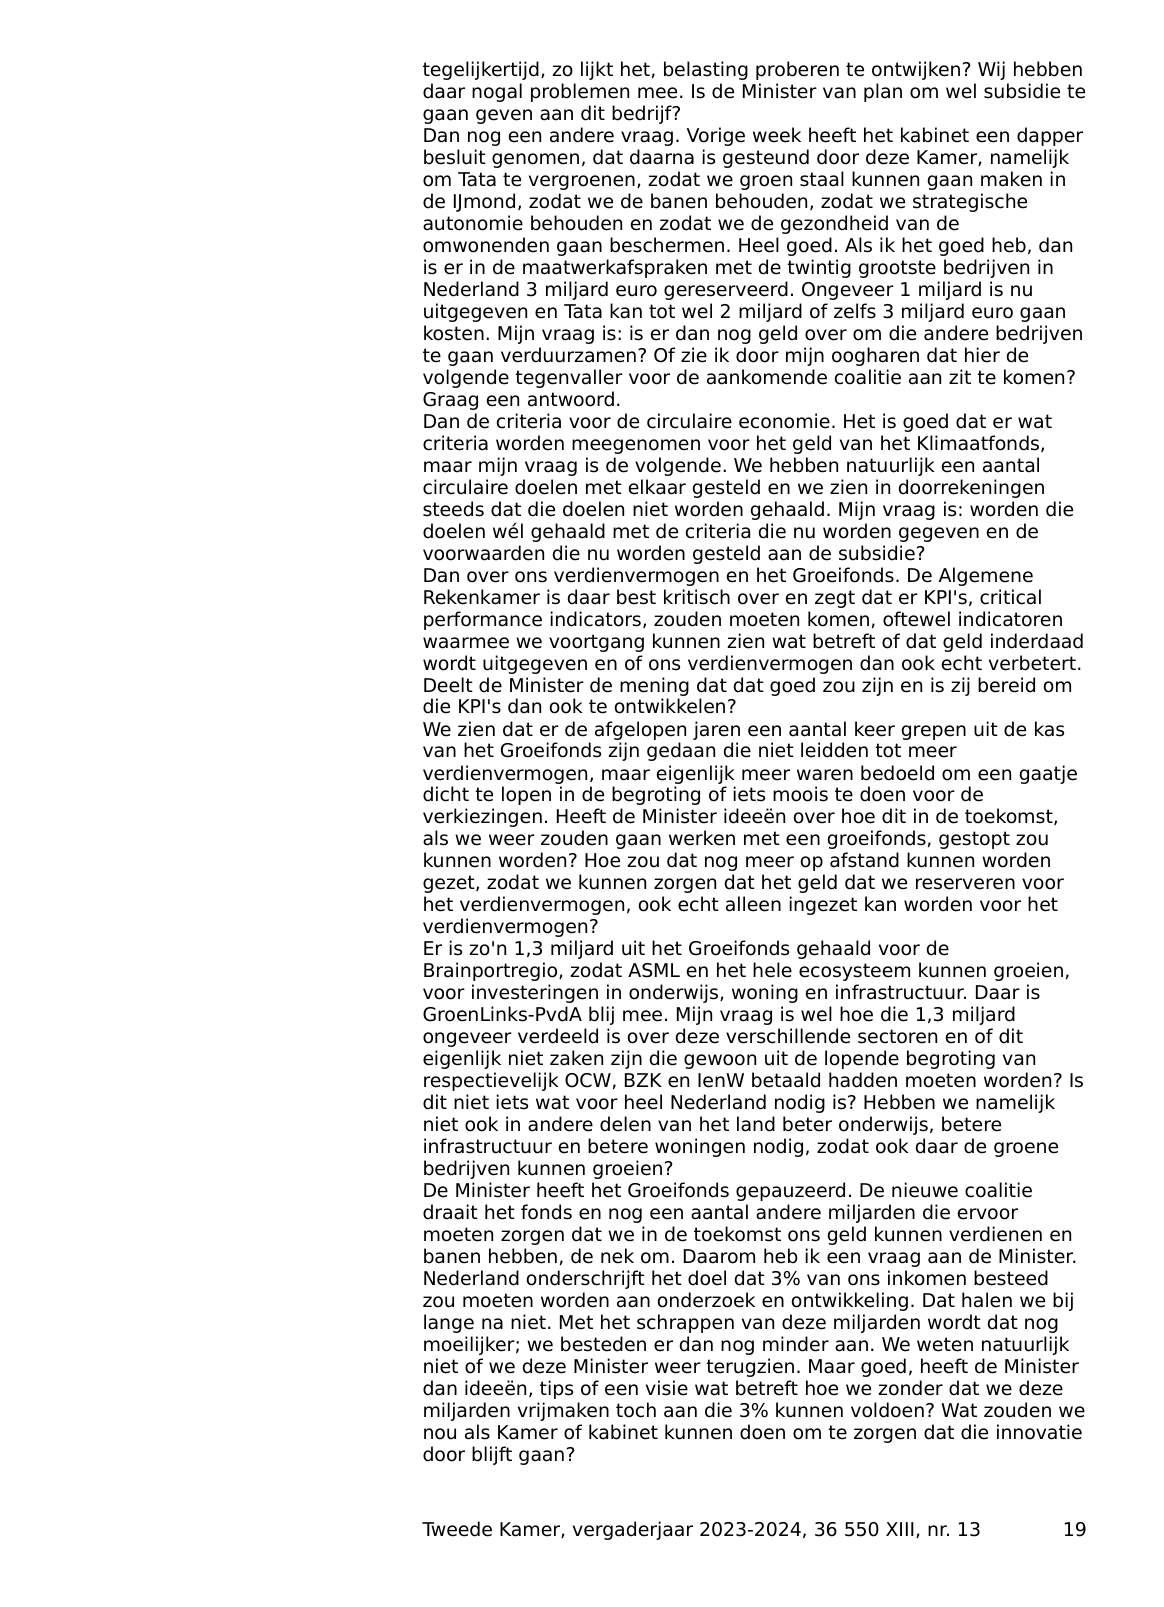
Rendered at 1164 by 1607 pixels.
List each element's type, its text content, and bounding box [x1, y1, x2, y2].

text We zien dat er de afgelopen jaren een aantal keer grepen uit de kas van het Groeifonds zijn gedaan die niet leidden tot meer verdienvermogen, maar eigenlijk meer waren bedoeld om een gaatje dicht te lopen in de begroting of iets moois te doen voor de verkiezingen. Heeft de Minister ideeën over hoe dit in de toekomst, als we weer zouden gaan werken met een groeifonds, gestopt zou kunnen worden? Hoe zou dat nog meer op afstand kunnen worden gezet, zodat we kunnen zorgen dat het geld dat we reserveren voor het verdienvermogen, ook echt alleen ingezet kan worden voor het verdienvermogen? [422, 718, 1087, 938]
text Er is zo'n 1,3 miljard uit het Groeifonds gehaald voor de Brainportregio, zodat ASML en het hele ecosysteem kunnen groeien, voor investeringen in onderwijs, woning en infrastructuur. Daar is GroenLinks-PvdA blij mee. Mijn vraag is wel hoe die 1,3 miljard ongeveer verdeeld is over deze verschillende sectoren en of dit eigenlijk niet zaken zijn die gewoon uit de lopende begroting van respectievelijk OCW, BZK en IenW betaald hadden moeten worden? Is dit niet iets wat voor heel Nederland nodig is? Hebben we namelijk niet ook in andere delen van het land beter onderwijs, betere infrastructuur en betere woningen nodig, zodat ook daar de groene bedrijven kunnen groeien? [422, 938, 1087, 1180]
text Dan nog een andere vraag. Vorige week heeft het kabinet een dapper besluit genomen, dat daarna is gesteund door deze Kamer, namelijk om Tata te vergroenen, zodat we groen staal kunnen gaan maken in de IJmond, zodat we de banen behouden, zodat we strategische autonomie behouden en zodat we de gezondheid van de omwonenden gaan beschermen. Heel goed. Als ik het goed heb, dan is er in de maatwerkafspraken met de twintig grootste bedrijven in Nederland 3 miljard euro gereserveerd. Ongeveer 1 miljard is nu uitgegeven en Tata kan tot wel 2 miljard of zelfs 3 miljard euro gaan kosten. Mijn vraag is: is er dan nog geld over om die andere bedrijven te gaan verduurzamen? Of zie ik door mijn oogharen dat hier de volgende tegenvaller voor de aankomende coalitie aan zit te komen? Graag een antwoord. [422, 125, 1087, 411]
text tegelijkertijd, zo lijkt het, belasting proberen te ontwijken? Wij hebben daar nogal problemen mee. Is de Minister van plan om wel subsidie te gaan geven aan dit bedrijf? [422, 59, 1087, 125]
text De Minister heeft het Groeifonds gepauzeerd. De nieuwe coalitie draait het fonds en nog een aantal andere miljarden die ervoor moeten zorgen dat we in de toekomst ons geld kunnen verdienen en banen hebben, de nek om. Daarom heb ik een vraag aan de Minister. Nederland onderschrijft het doel dat 3% van ons inkomen besteed zou moeten worden aan onderzoek en ontwikkeling. Dat halen we bij lange na niet. Met het schrappen van deze miljarden wordt dat nog moeilijker; we besteden er dan nog minder aan. We weten natuurlijk niet of we deze Minister weer terugzien. Maar goed, heeft de Minister dan ideeën, tips of een visie wat betreft hoe we zonder dat we deze miljarden vrijmaken toch aan die 3% kunnen voldoen? Wat zouden we nou als Kamer of kabinet kunnen doen om te zorgen dat die innovatie door blijft gaan? [422, 1180, 1087, 1466]
text Dan de criteria voor de circulaire economie. Het is goed dat er wat criteria worden meegenomen voor het geld van het Klimaatfonds, maar mijn vraag is de volgende. We hebben natuurlijk een aantal circulaire doelen met elkaar gesteld en we zien in doorrekeningen steeds dat die doelen niet worden gehaald. Mijn vraag is: worden die doelen wél gehaald met de criteria die nu worden gegeven en de voorwaarden die nu worden gesteld aan de subsidie? [422, 411, 1087, 564]
text Dan over ons verdienvermogen en het Groeifonds. De Algemene Rekenkamer is daar best kritisch over en zegt dat er KPI's, critical performance indicators, zouden moeten komen, oftewel indicatoren waarmee we voortgang kunnen zien wat betreft of dat geld inderdaad wordt uitgegeven en of ons verdienvermogen dan ook echt verbetert. Deelt de Minister de mening dat dat goed zou zijn en is zij bereid om die KPI's dan ook te ontwikkelen? [422, 564, 1087, 718]
